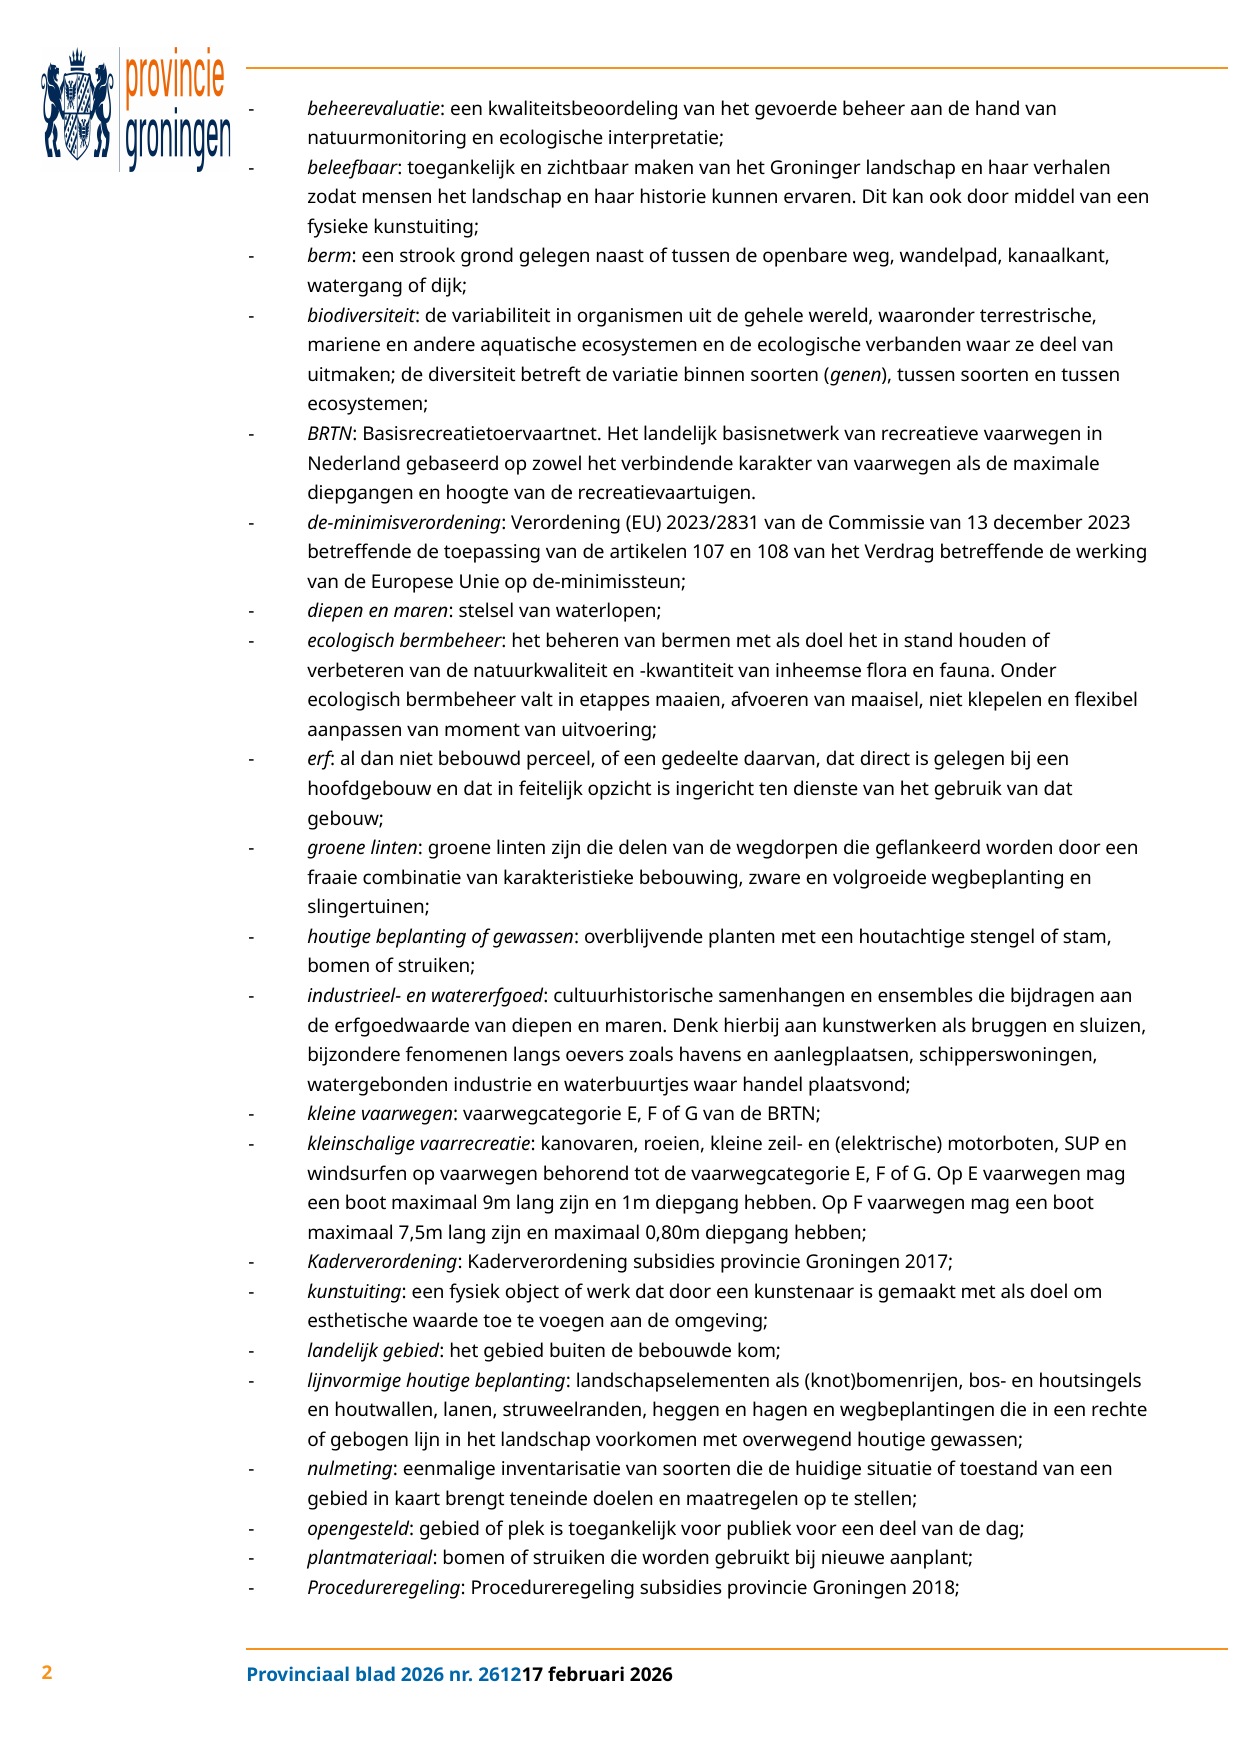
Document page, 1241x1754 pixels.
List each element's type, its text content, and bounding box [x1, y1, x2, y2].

list nulmeting: eenmalige inventarisatie van soorten die de huidige situatie of toestand van een gebied in kaart brengt teneinde doelen en maatregelen op te stellen; [248, 1456, 1152, 1511]
list Procedureregeling: Procedureregeling subsidies provincie Groningen 2018; [248, 1574, 1152, 1600]
list landelijk gebied: het gebied buiten de bebouwde kom; [248, 1337, 1152, 1363]
list de-minimisverordening: Verordening (EU) 2023/2831 van de Commissie van 13 december 2023 betreffende de toepassing van de artikelen 107 en 108 van het Verdrag betreffende de werking van de Europese Unie op de-minimissteun; [248, 509, 1152, 594]
list diepen en maren: stelsel van waterlopen; [248, 598, 1152, 623]
list industrieel- en watererfgoed: cultuurhistorische samenhangen en ensembles die bijdragen aan de erfgoedwaarde van diepen en maren. Denk hierbij aan kunstwerken als bruggen en sluizen, bijzondere fenomenen langs oevers zoals havens en aanlegplaatsen, schipperswoningen, watergebonden industrie en waterbuurtjes waar handel plaatsvond; [248, 982, 1152, 1097]
list lijnvormige houtige beplanting: landschapselementen als (knot)bomenrijen, bos- en houtsingels en houtwallen, lanen, struweelranden, heggen en hagen en wegbeplantingen die in een rechte of gebogen lijn in het landschap voorkomen met overwegend houtige gewassen; [248, 1367, 1152, 1452]
list plantmateriaal: bomen of struiken die worden gebruikt bij nieuwe aanplant; [248, 1544, 1152, 1570]
list berm: een strook grond gelegen naast of tussen de openbare weg, wandelpad, kanaalkant, watergang of dijk; [248, 243, 1152, 298]
list biodiversiteit: de variabiliteit in organismen uit de gehele wereld, waaronder terrestrische, mariene en andere aquatische ecosystemen en de ecologische verbanden waar ze deel van uitmaken; de diversiteit betreft de variatie binnen soorten (genen), tussen soorten en tussen ecosystemen; [248, 302, 1152, 416]
list kleine vaarwegen: vaarwegcategorie E, F of G van de BRTN; [248, 1101, 1152, 1126]
list ecologisch bermbeheer: het beheren van bermen met als doel het in stand houden of verbeteren van de natuurkwaliteit en -kwantiteit van inheemse flora en fauna. Onder ecologisch bermbeheer valt in etappes maaien, afvoeren van maaisel, niet klepelen en flexibel aanpassen van moment van uitvoering; [248, 627, 1152, 742]
list kunstuiting: een fysiek object of werk dat door een kunstenaar is gemaakt met als doel om esthetische waarde toe te voegen aan de omgeving; [248, 1278, 1152, 1333]
list beleefbaar: toegankelijk en zichtbaar maken van het Groninger landschap en haar verhalen zodat mensen het landschap en haar historie kunnen ervaren. Dit kan ook door middel van een fysieke kunstuiting; [248, 154, 1152, 239]
list Kaderverordening: Kaderverordening subsidies provincie Groningen 2017; [248, 1248, 1152, 1274]
list opengesteld: gebied of plek is toegankelijk voor publiek voor een deel van de dag; [248, 1515, 1152, 1541]
list erf: al dan niet bebouwd perceel, of een gedeelte daarvan, dat direct is gelegen bij een hoofdgebouw en dat in feitelijk opzicht is ingericht ten dienste van het gebruik van dat gebouw; [248, 746, 1152, 831]
list beheerevaluatie: een kwaliteitsbeoordeling van het gevoerde beheer aan de hand van natuurmonitoring en ecologische interpretatie; [248, 95, 1152, 150]
list BRTN: Basisrecreatietoervaartnet. Het landelijk basisnetwerk van recreatieve vaarwegen in Nederland gebaseerd op zowel het verbindende karakter van vaarwegen als de maximale diepgangen en hoogte van de recreatievaartuigen. [248, 420, 1152, 505]
list kleinschalige vaarrecreatie: kanovaren, roeien, kleine zeil- en (elektrische) motorboten, SUP en windsurfen op vaarwegen behorend tot de vaarwegcategorie E, F of G. Op E vaarwegen mag een boot maximaal 9m lang zijn en 1m diepgang hebben. Op F vaarwegen mag een boot maximaal 7,5m lang zijn en maximaal 0,80m diepgang hebben; [248, 1130, 1152, 1245]
list houtige beplanting of gewassen: overblijvende planten met een houtachtige stengel of stam, bomen of struiken; [248, 923, 1152, 978]
list groene linten: groene linten zijn die delen van de wegdorpen die geflankeerd worden door een fraaie combinatie van karakteristieke bebouwing, zware en volgroeide wegbeplanting en slingertuinen; [248, 834, 1152, 919]
picture [41, 47, 231, 172]
